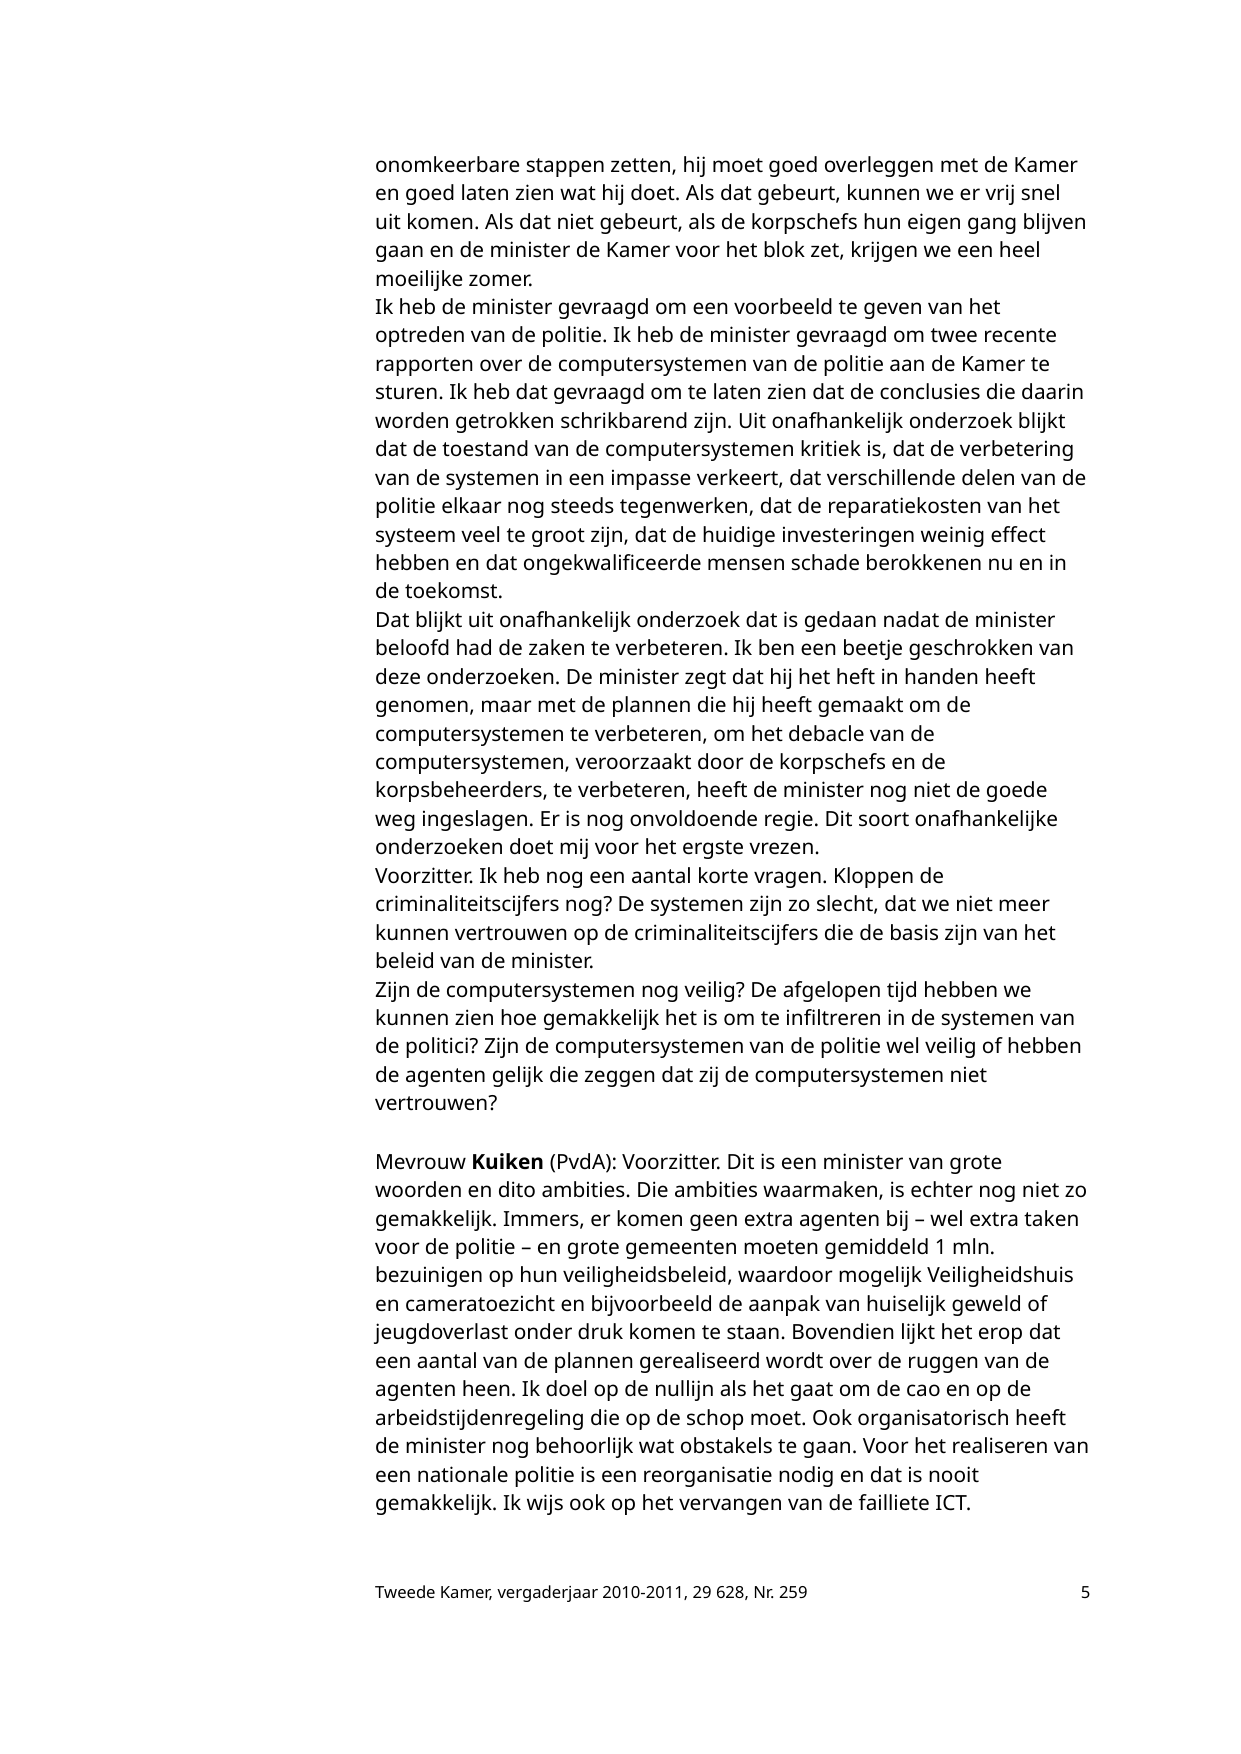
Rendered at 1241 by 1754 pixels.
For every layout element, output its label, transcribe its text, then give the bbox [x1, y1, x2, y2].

text Dat blijkt uit onafhankelijk onderzoek dat is gedaan nadat de minister beloofd had de zaken te verbeteren. Ik ben een beetje geschrokken van deze onderzoeken. De minister zegt dat hij het heft in handen heeft genomen, maar met de plannen die hij heeft gemaakt om de computersystemen te verbeteren, om het debacle van de computersystemen, veroorzaakt door de korpschefs en de korpsbeheerders, te verbeteren, heeft de minister nog niet de goede weg ingeslagen. Er is nog onvoldoende regie. Dit soort onafhankelijke onderzoeken doet mij voor het ergste vrezen. [375, 605, 1090, 861]
text Voorzitter. Ik heb nog een aantal korte vragen. Kloppen de criminaliteitscijfers nog? De systemen zijn zo slecht, dat we niet meer kunnen vertrouwen op de criminaliteitscijfers die de basis zijn van het beleid van de minister. [375, 861, 1090, 975]
text Ik heb de minister gevraagd om een voorbeeld te geven van het optreden van de politie. Ik heb de minister gevraagd om twee recente rapporten over de computersystemen van de politie aan de Kamer te sturen. Ik heb dat gevraagd om te laten zien dat de conclusies die daarin worden getrokken schrikbarend zijn. Uit onafhankelijk onderzoek blijkt dat de toestand van de computersystemen kritiek is, dat de verbetering van de systemen in een impasse verkeert, dat verschillende delen van de politie elkaar nog steeds tegenwerken, dat de reparatiekosten van het systeem veel te groot zijn, dat de huidige investeringen weinig effect hebben en dat ongekwalificeerde mensen schade berokkenen nu en in de toekomst. [375, 292, 1090, 605]
text onomkeerbare stappen zetten, hij moet goed overleggen met de Kamer en goed laten zien wat hij doet. Als dat gebeurt, kunnen we er vrij snel uit komen. Als dat niet gebeurt, als de korpschefs hun eigen gang blijven gaan en de minister de Kamer voor het blok zet, krijgen we een heel moeilijke zomer. [375, 150, 1090, 292]
text Mevrouw Kuiken (PvdA): Voorzitter. Dit is een minister van grote woorden en dito ambities. Die ambities waarmaken, is echter nog niet zo gemakkelijk. Immers, er komen geen extra agenten bij – wel extra taken voor de politie – en grote gemeenten moeten gemiddeld 1 mln. bezuinigen op hun veiligheidsbeleid, waardoor mogelijk Veiligheidshuis en cameratoezicht en bijvoorbeeld de aanpak van huiselijk geweld of jeugdoverlast onder druk komen te staan. Bovendien lijkt het erop dat een aantal van de plannen gerealiseerd wordt over de ruggen van de agenten heen. Ik doel op de nullijn als het gaat om de cao en op de arbeidstijdenregeling die op de schop moet. Ook organisatorisch heeft de minister nog behoorlijk wat obstakels te gaan. Voor het realiseren van een nationale politie is een reorganisatie nodig en dat is nooit gemakkelijk. Ik wijs ook op het vervangen van de failliete ICT. [375, 1147, 1090, 1517]
text Zijn de computersystemen nog veilig? De afgelopen tijd hebben we kunnen zien hoe gemakkelijk het is om te infiltreren in de systemen van de politici? Zijn de computersystemen van de politie wel veilig of hebben de agenten gelijk die zeggen dat zij de computersystemen niet vertrouwen? [375, 975, 1090, 1117]
